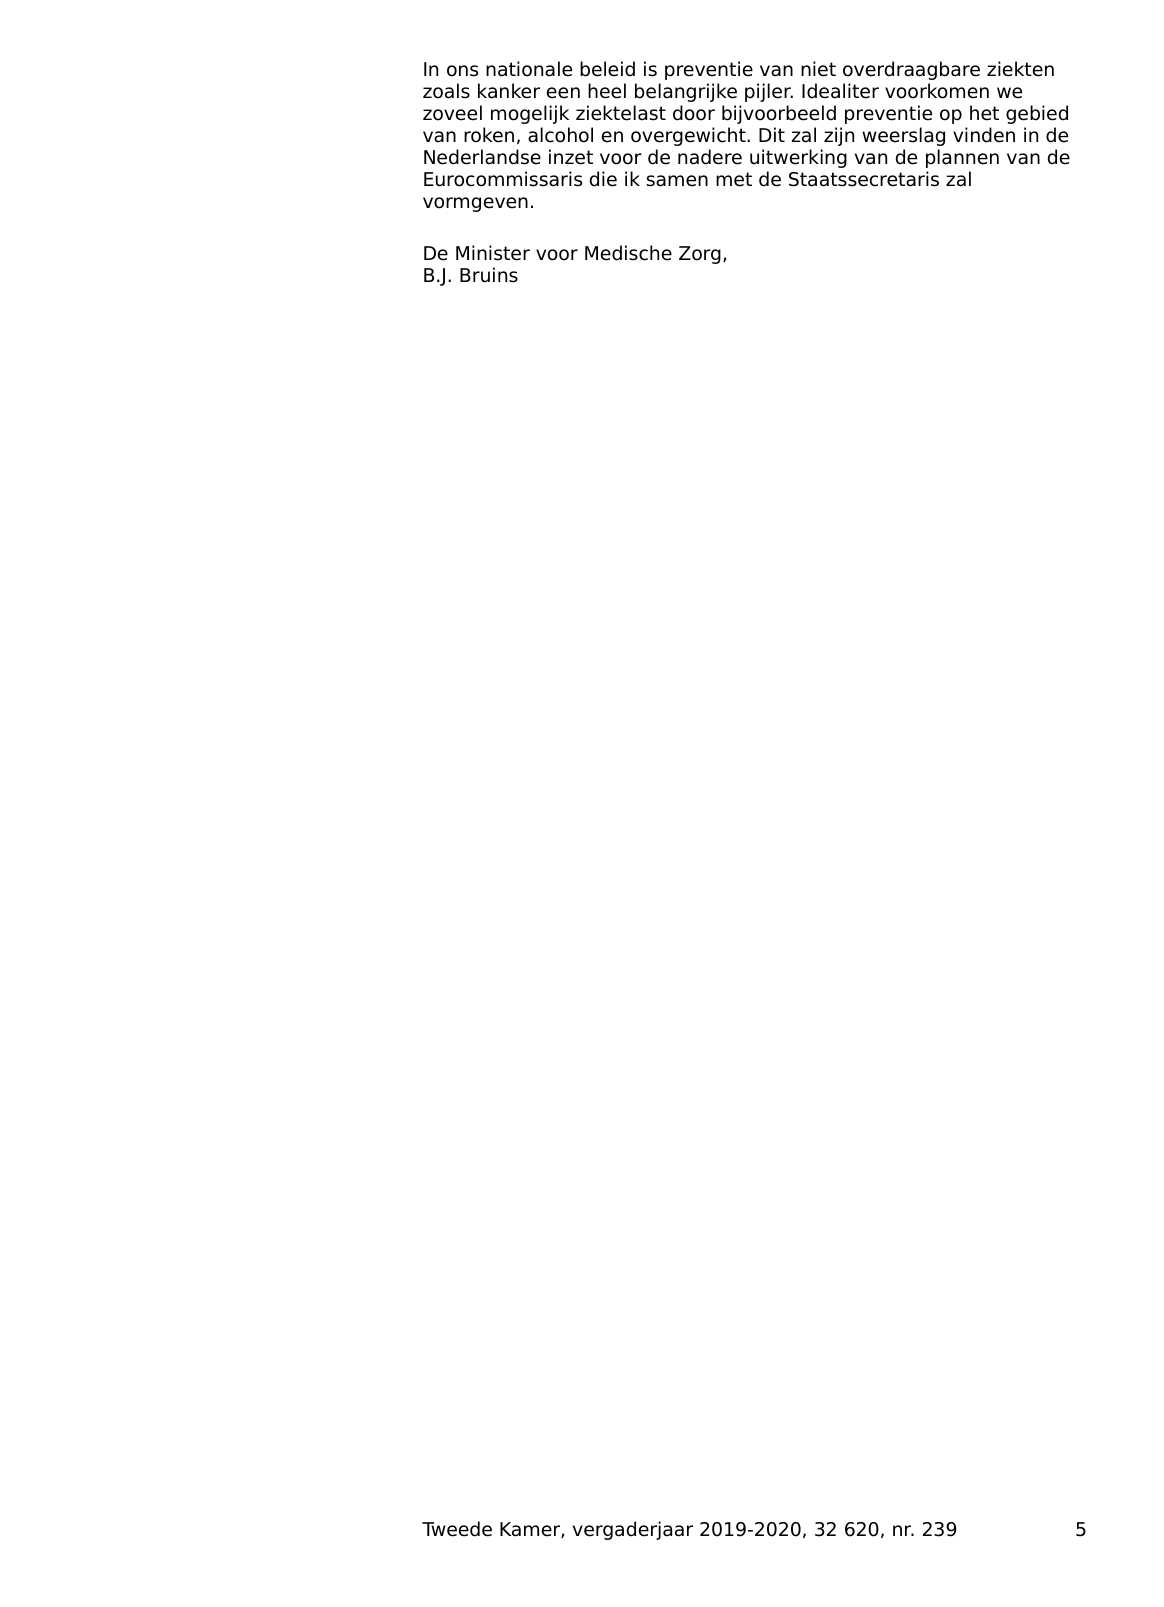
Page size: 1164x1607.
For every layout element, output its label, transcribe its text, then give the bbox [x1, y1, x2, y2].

text In ons nationale beleid is preventie van niet overdraagbare ziekten zoals kanker een heel belangrijke pijler. Idealiter voorkomen we zoveel mogelijk ziektelast door bijvoorbeeld preventie op het gebied van roken, alcohol en overgewicht. Dit zal zijn weerslag vinden in de Nederlandse inzet voor de nadere uitwerking van de plannen van de Eurocommissaris die ik samen met de Staatssecretaris zal vormgeven. [422, 59, 1087, 213]
text De Minister voor Medische Zorg, B.J. Bruins [422, 243, 1087, 287]
